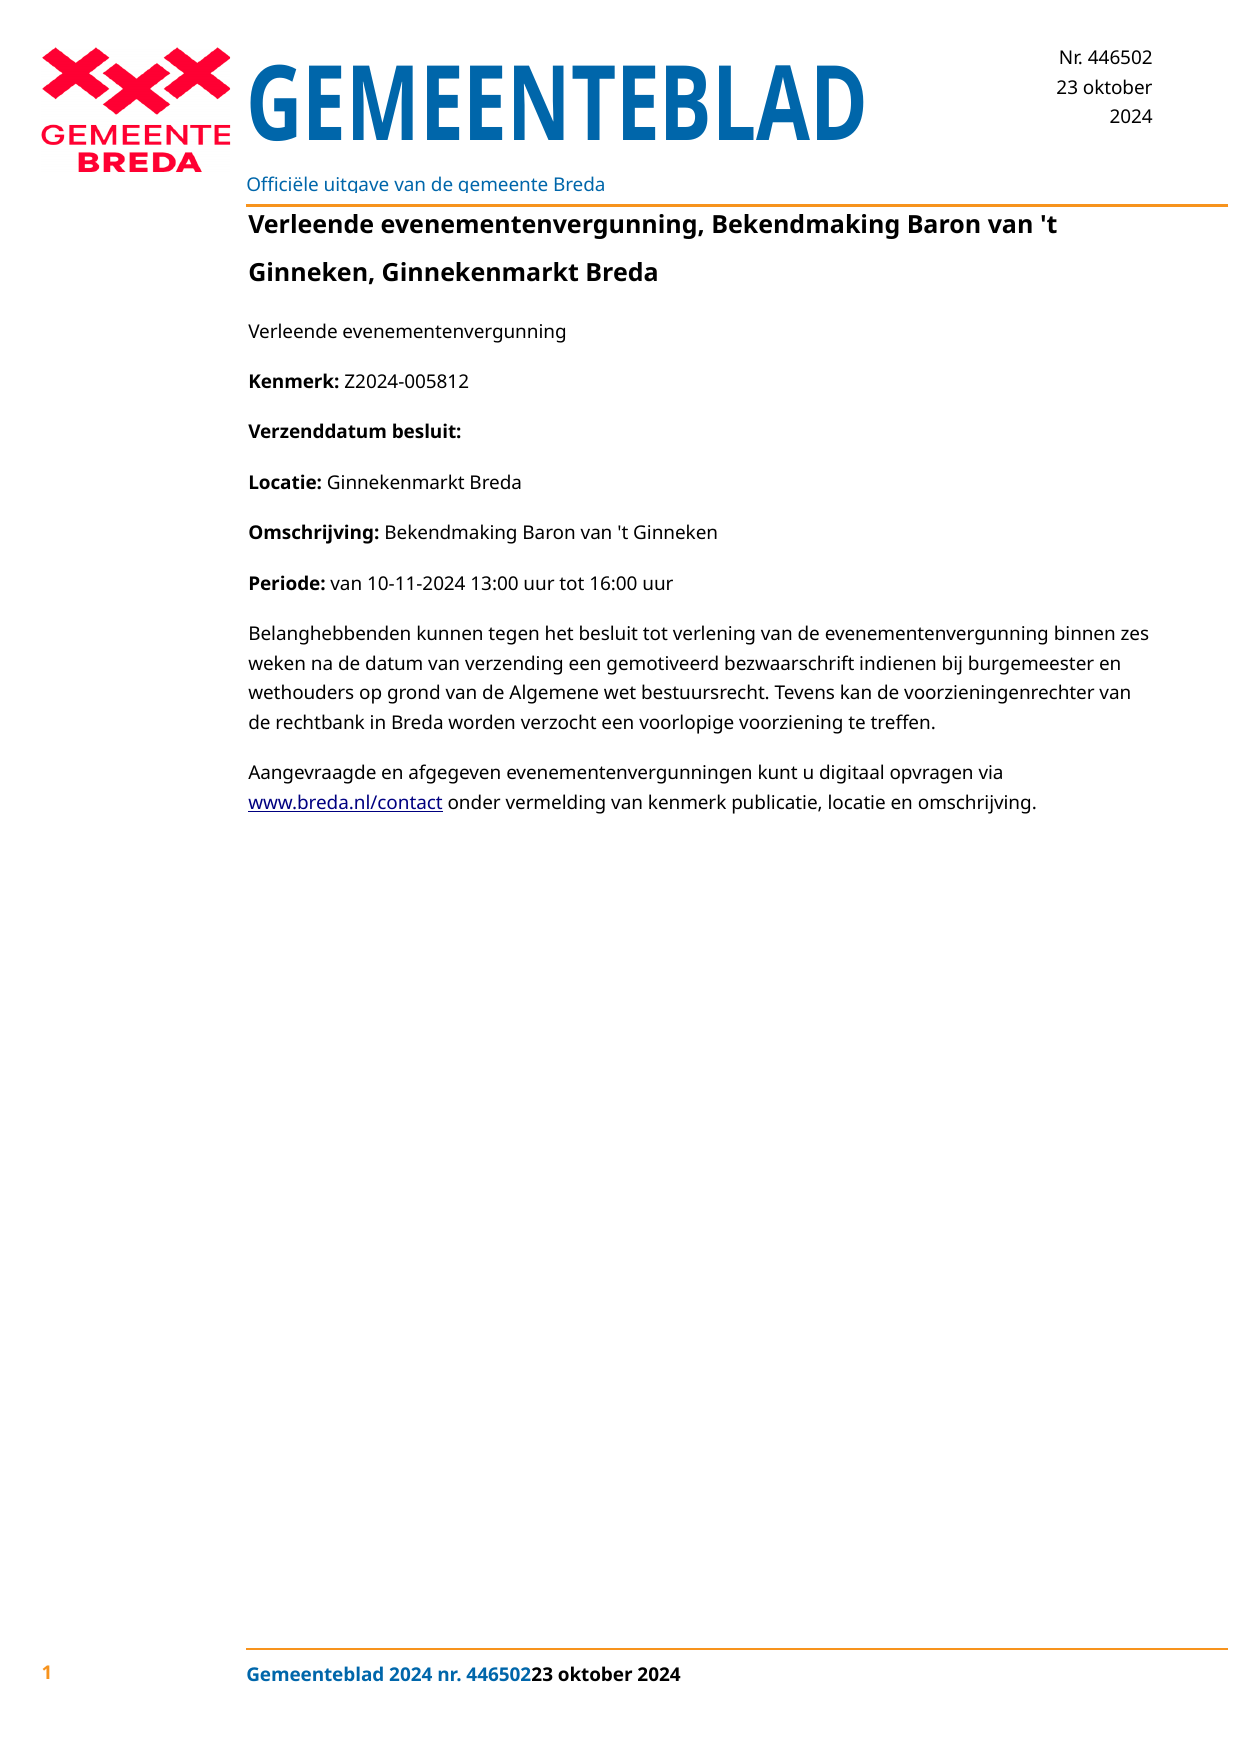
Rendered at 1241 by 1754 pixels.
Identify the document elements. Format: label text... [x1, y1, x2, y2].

text Verleende evenementenvergunning [248, 318, 1152, 344]
picture [41, 47, 231, 172]
text Omschrijving: Bekendmaking Baron van 't Ginneken [248, 519, 1152, 545]
text Kenmerk: Z2024-005812 [248, 368, 1152, 394]
text Belanghebbenden kunnen tegen het besluit tot verlening van de evenementenvergunning binnen zes weken na de datum van verzending een gemotiveerd bezwaarschrift indienen bij burgemeester en wethouders op grond van de Algemene wet bestuursrecht. Tevens kan de voorzieningenrechter van de rechtbank in Breda worden verzocht een voorlopige voorziening te treffen. [248, 620, 1152, 735]
text Aangevraagde en afgegeven evenementenvergunningen kunt u digitaal opvragen via www.breda.nl/contact onder vermelding van kenmerk publicatie, locatie en omschrijving. [248, 759, 1152, 815]
text Verleende evenementenvergunning, Bekendmaking Baron van 't Ginneken, Ginnekenmarkt Breda [248, 207, 1152, 288]
text Verzenddatum besluit: [248, 419, 1152, 444]
text Periode: van 10-11-2024 13:00 uur tot 16:00 uur [248, 570, 1152, 596]
text Locatie: Ginnekenmarkt Breda [248, 469, 1152, 495]
